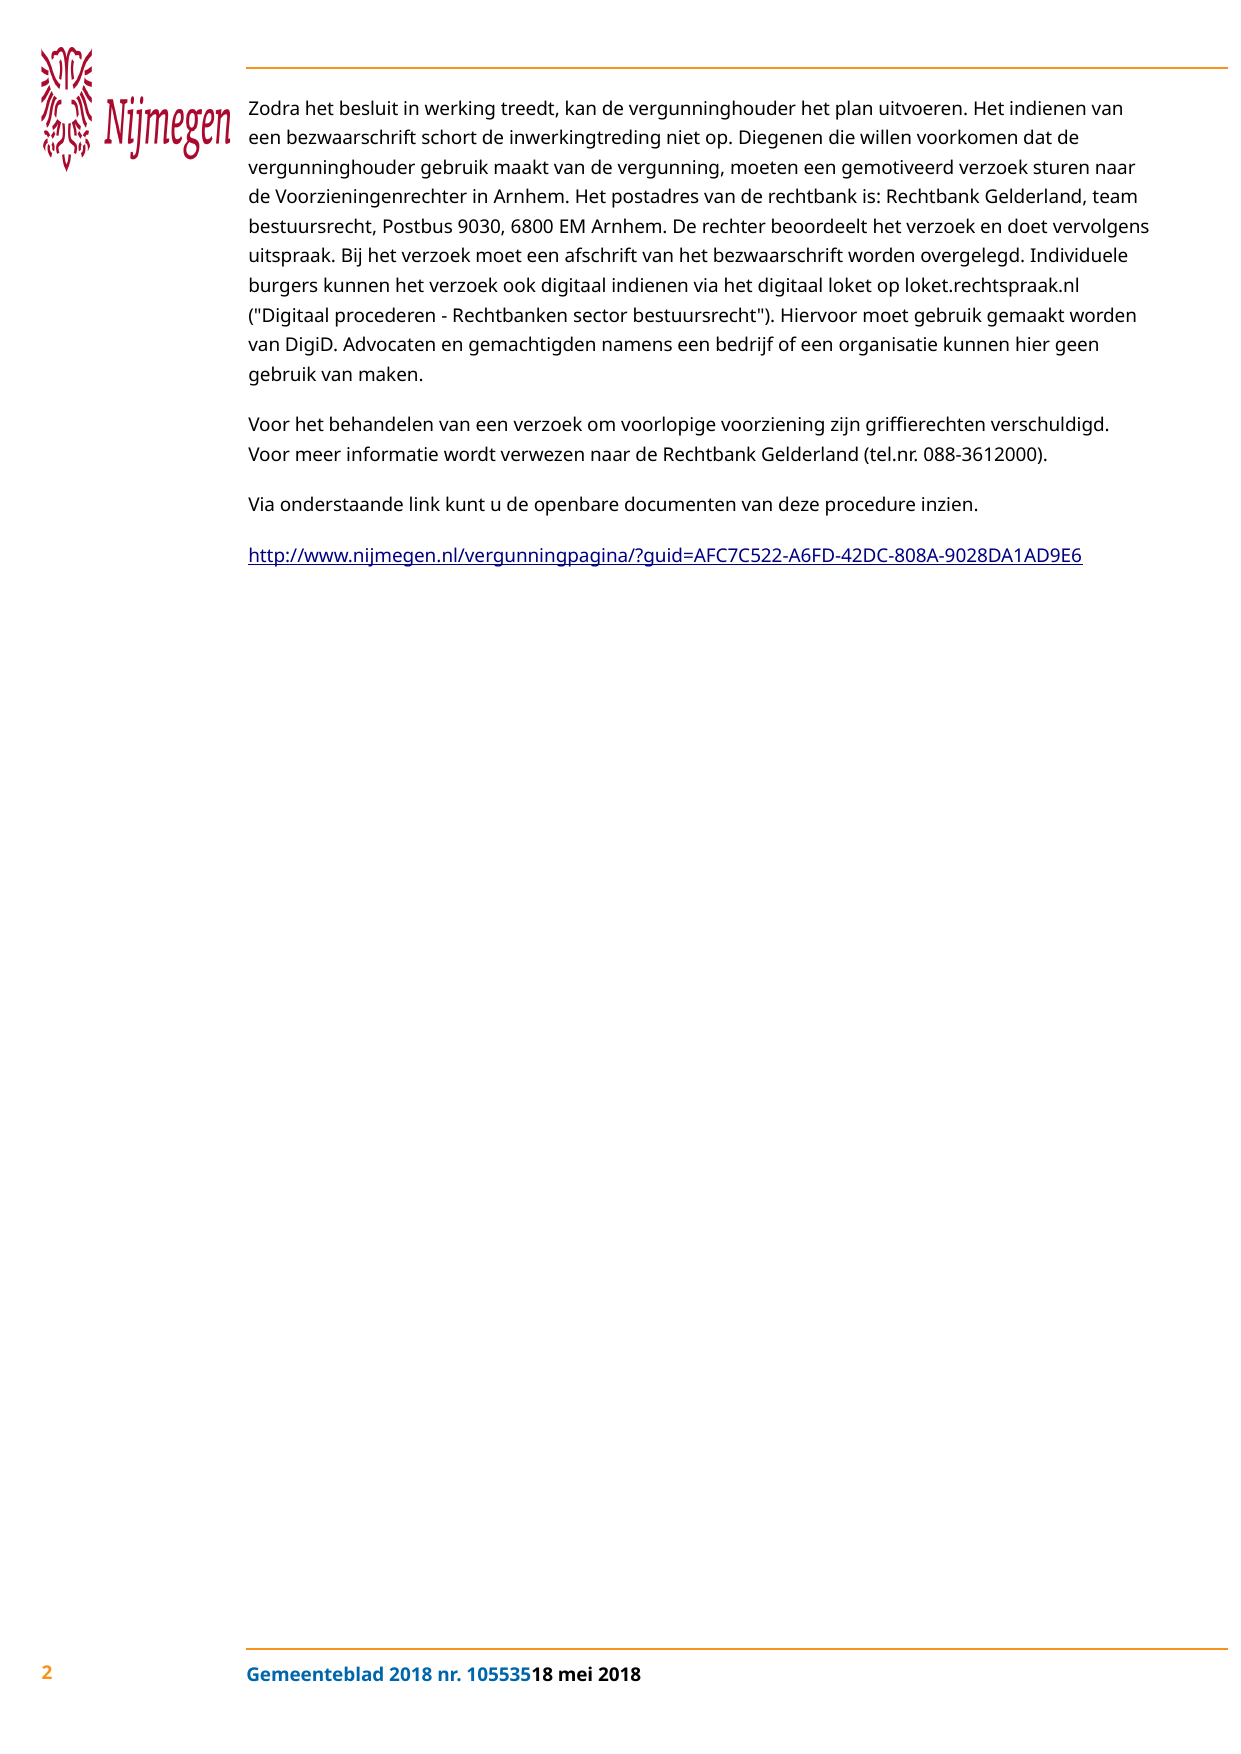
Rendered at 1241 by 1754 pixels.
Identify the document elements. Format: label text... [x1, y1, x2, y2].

text Voor het behandelen van een verzoek om voorlopige voorziening zijn griffierechten verschuldigd. Voor meer informatie wordt verwezen naar de Rechtbank Gelderland (tel.nr. 088-3612000). [248, 411, 1152, 467]
text http://www.nijmegen.nl/vergunningpagina/?guid=AFC7C522-A6FD-42DC-808A-9028DA1AD9E6 [248, 542, 1152, 568]
text Via onderstaande link kunt u de openbare documenten van deze procedure inzien. [248, 491, 1152, 517]
picture [41, 47, 231, 172]
text Zodra het besluit in werking treedt, kan de vergunninghouder het plan uitvoeren. Het indienen van een bezwaarschrift schort de inwerkingtreding niet op. Diegenen die willen voorkomen dat de vergunninghouder gebruik maakt van de vergunning, moeten een gemotiveerd verzoek sturen naar de Voorzieningenrechter in Arnhem. Het postadres van de rechtbank is: Rechtbank Gelderland, team bestuursrecht, Postbus 9030, 6800 EM Arnhem. De rechter beoordeelt het verzoek en doet vervolgens uitspraak. Bij het verzoek moet een afschrift van het bezwaarschrift worden overgelegd. Individuele burgers kunnen het verzoek ook digitaal indienen via het digitaal loket op loket.rechtspraak.nl ("Digitaal procederen - Rechtbanken sector bestuursrecht"). Hiervoor moet gebruik gemaakt worden van DigiD. Advocaten en gemachtigden namens een bedrijf of een organisatie kunnen hier geen gebruik van maken. [248, 95, 1152, 387]
